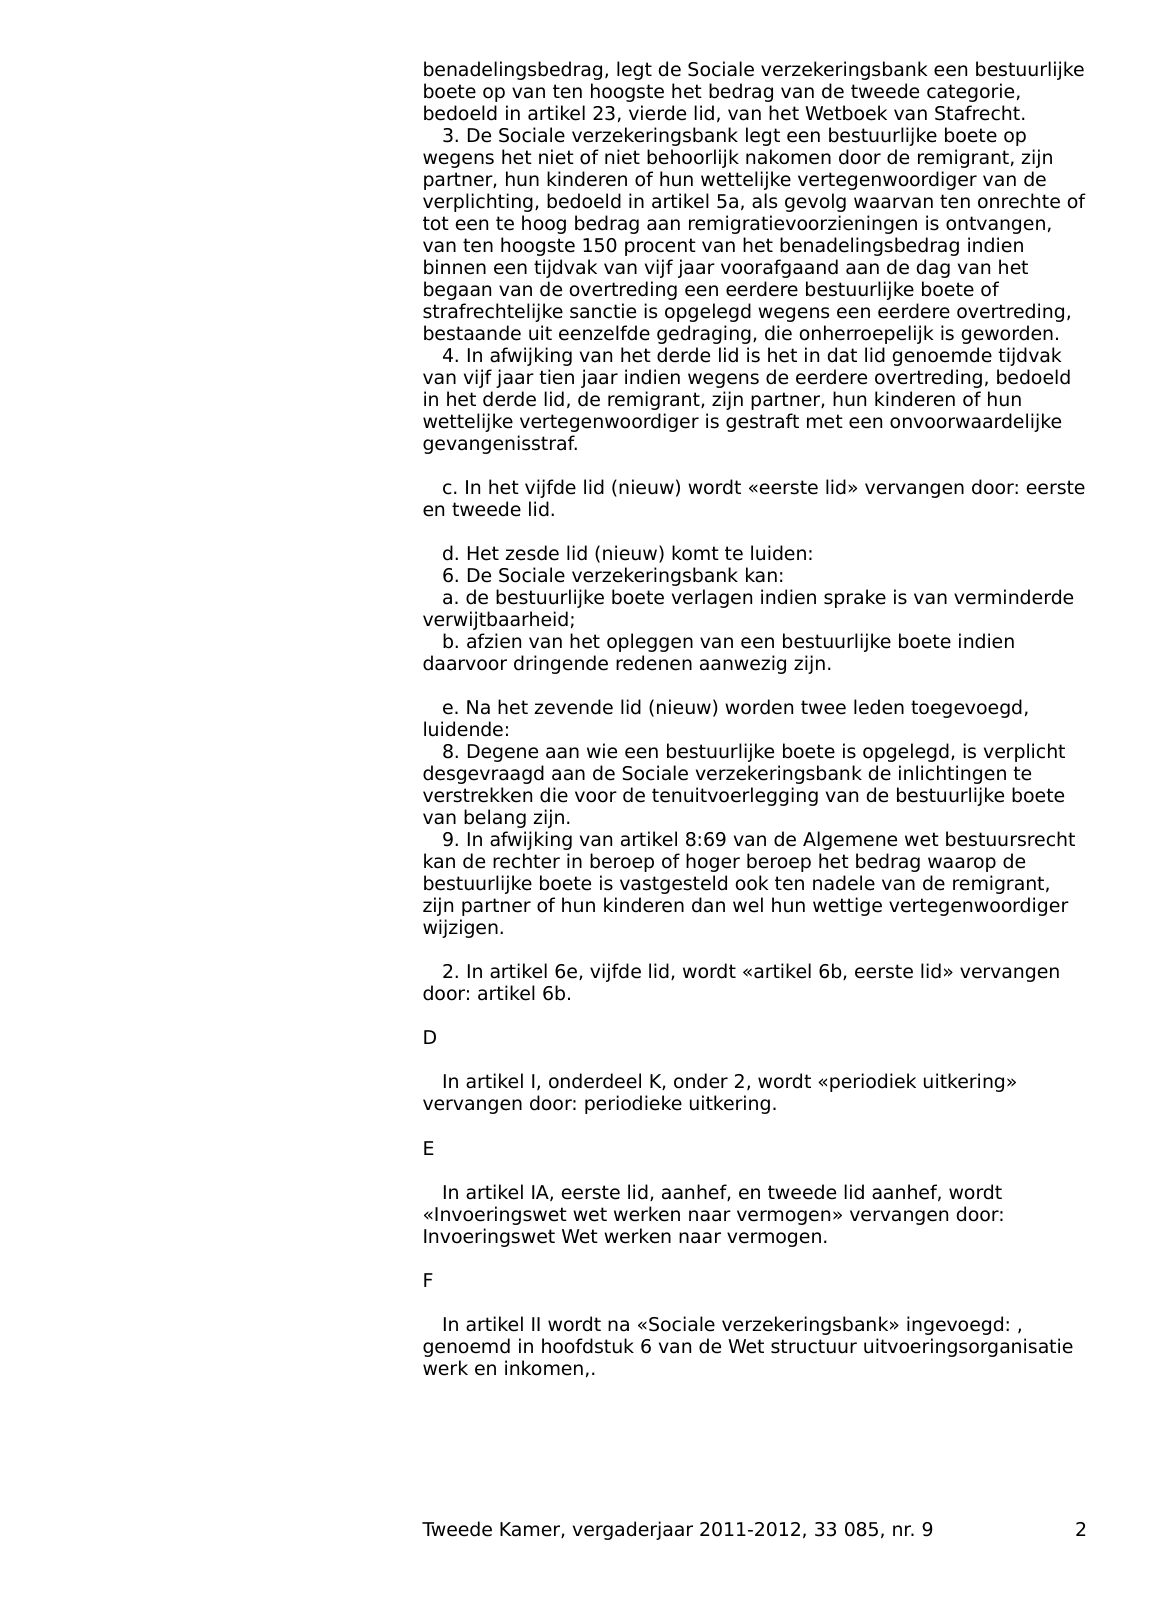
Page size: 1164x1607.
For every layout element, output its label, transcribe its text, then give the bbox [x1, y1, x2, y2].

text a. de bestuurlijke boete verlagen indien sprake is van verminderde verwijtbaarheid; [422, 587, 1087, 631]
text In artikel IA, eerste lid, aanhef, en tweede lid aanhef, wordt «Invoeringswet wet werken naar vermogen» vervangen door: Invoeringswet Wet werken naar vermogen. [422, 1182, 1087, 1248]
subtitle F [422, 1270, 1087, 1292]
text 4. In afwijking van het derde lid is het in dat lid genoemde tijdvak van vijf jaar tien jaar indien wegens de eerdere overtreding, bedoeld in het derde lid, de remigrant, zijn partner, hun kinderen of hun wettelijke vertegenwoordiger is gestraft met een onvoorwaardelijke gevangenisstraf. [422, 345, 1087, 455]
text e. Na het zevende lid (nieuw) worden twee leden toegevoegd, luidende: [422, 697, 1087, 741]
text 9. In afwijking van artikel 8:69 van de Algemene wet bestuursrecht kan de rechter in beroep of hoger beroep het bedrag waarop de bestuurlijke boete is vastgesteld ook ten nadele van de remigrant, zijn partner of hun kinderen dan wel hun wettige vertegenwoordiger wijzigen. [422, 829, 1087, 939]
text 8. Degene aan wie een bestuurlijke boete is opgelegd, is verplicht desgevraagd aan de Sociale verzekeringsbank de inlichtingen te verstrekken die voor de tenuitvoerlegging van de bestuurlijke boete van belang zijn. [422, 741, 1087, 829]
text In artikel II wordt na «Sociale verzekeringsbank» ingevoegd: , genoemd in hoofdstuk 6 van de Wet structuur uitvoeringsorganisatie werk en inkomen,. [422, 1314, 1087, 1380]
text In artikel I, onderdeel K, onder 2, wordt «periodiek uitkering» vervangen door: periodieke uitkering. [422, 1071, 1087, 1115]
text c. In het vijfde lid (nieuw) wordt «eerste lid» vervangen door: eerste en tweede lid. [422, 477, 1087, 521]
text 2. In artikel 6e, vijfde lid, wordt «artikel 6b, eerste lid» vervangen door: artikel 6b. [422, 961, 1087, 1005]
text d. Het zesde lid (nieuw) komt te luiden: [422, 543, 1087, 565]
subtitle D [422, 1027, 1087, 1049]
text 6. De Sociale verzekeringsbank kan: [422, 565, 1087, 587]
subtitle E [422, 1137, 1087, 1159]
text 3. De Sociale verzekeringsbank legt een bestuurlijke boete op wegens het niet of niet behoorlijk nakomen door de remigrant, zijn partner, hun kinderen of hun wettelijke vertegenwoordiger van de verplichting, bedoeld in artikel 5a, als gevolg waarvan ten onrechte of tot een te hoog bedrag aan remigratievoorzieningen is ontvangen, van ten hoogste 150 procent van het benadelingsbedrag indien binnen een tijdvak van vijf jaar voorafgaand aan de dag van het begaan van de overtreding een eerdere bestuurlijke boete of strafrechtelijke sanctie is opgelegd wegens een eerdere overtreding, bestaande uit eenzelfde gedraging, die onherroepelijk is geworden. [422, 125, 1087, 345]
text b. afzien van het opleggen van een bestuurlijke boete indien daarvoor dringende redenen aanwezig zijn. [422, 631, 1087, 675]
text benadelingsbedrag, legt de Sociale verzekeringsbank een bestuurlijke boete op van ten hoogste het bedrag van de tweede categorie, bedoeld in artikel 23, vierde lid, van het Wetboek van Stafrecht. [422, 59, 1087, 125]
